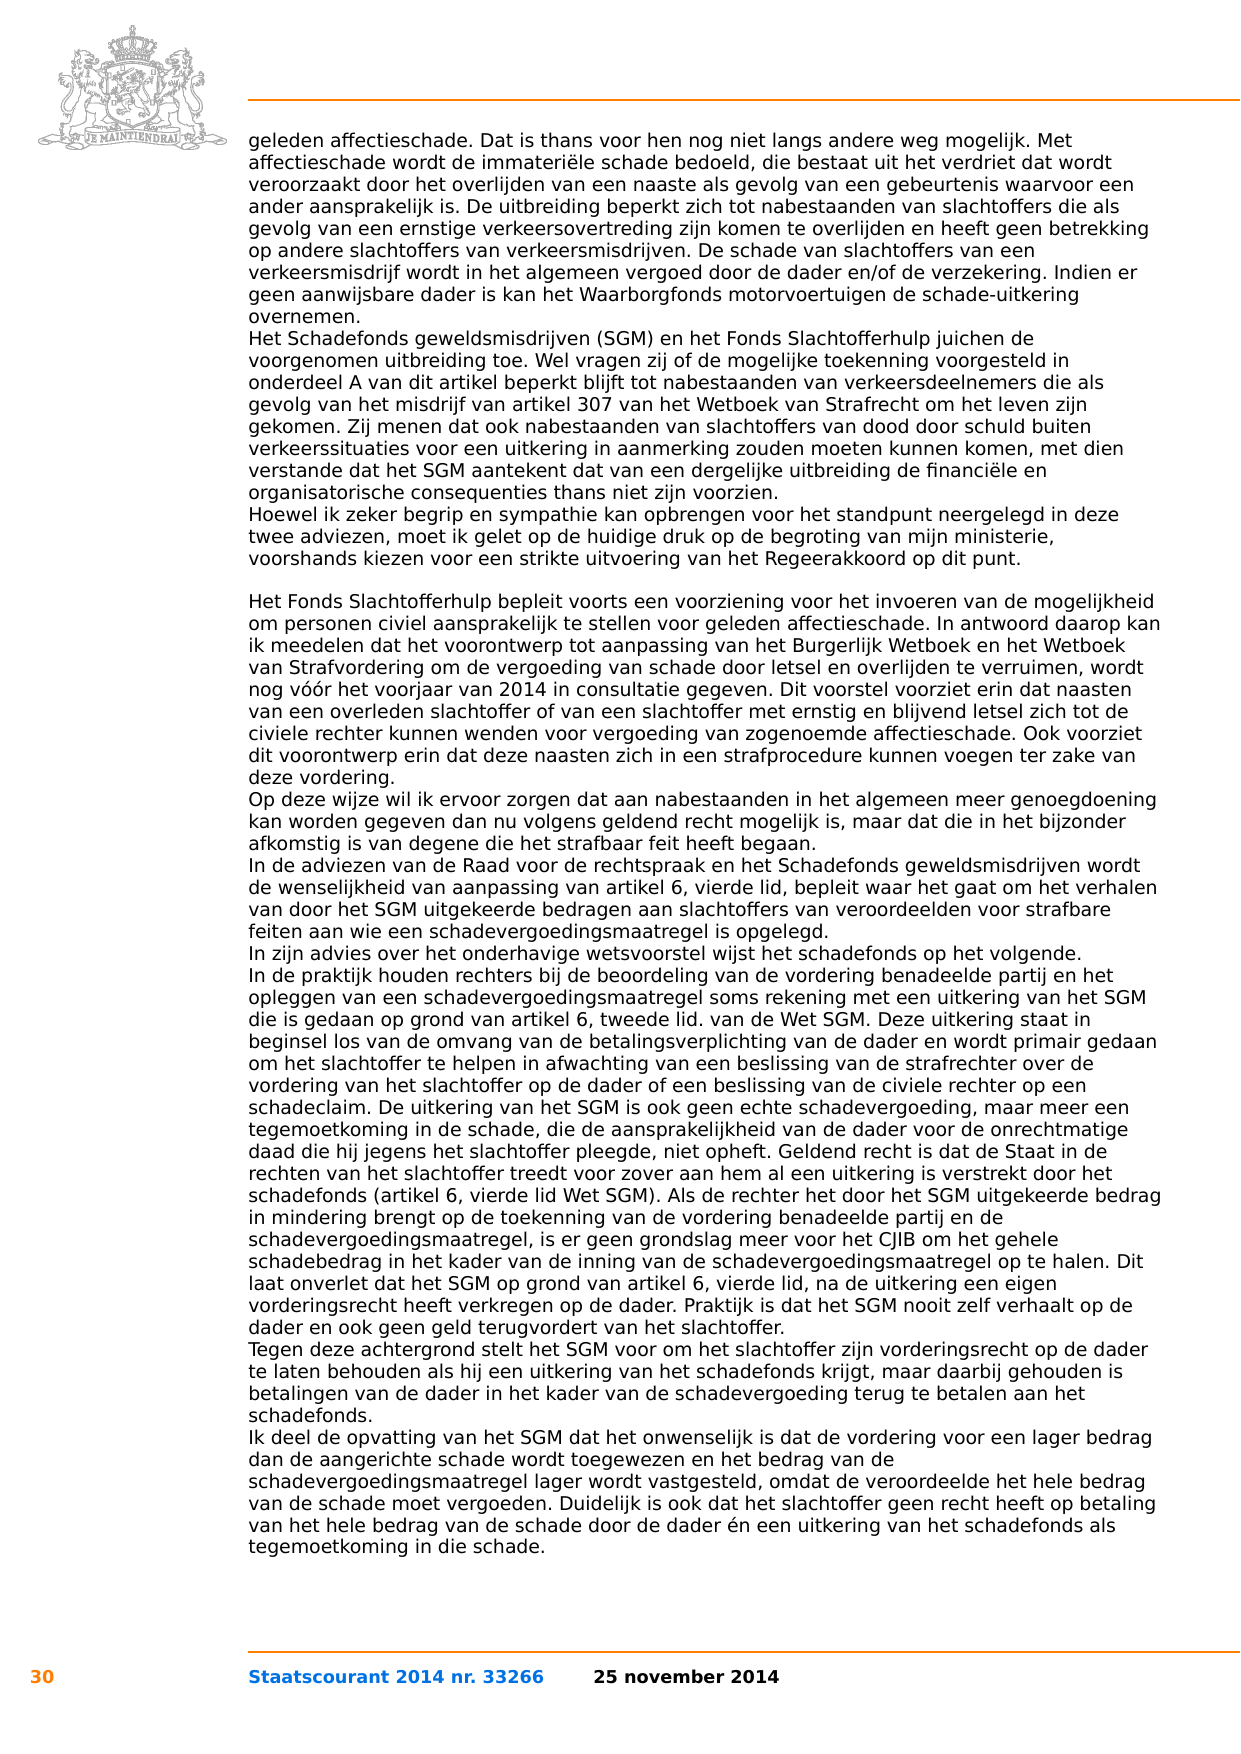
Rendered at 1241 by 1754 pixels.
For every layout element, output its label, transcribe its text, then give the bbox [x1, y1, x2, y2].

text geleden affectieschade. Dat is thans voor hen nog niet langs andere weg mogelijk. Met affectieschade wordt de immateriële schade bedoeld, die bestaat uit het verdriet dat wordt veroorzaakt door het overlijden van een naaste als gevolg van een gebeurtenis waarvoor een ander aansprakelijk is. De uitbreiding beperkt zich tot nabestaanden van slachtoffers die als gevolg van een ernstige verkeersovertreding zijn komen te overlijden en heeft geen betrekking op andere slachtoffers van verkeersmisdrijven. De schade van slachtoffers van een verkeersmisdrijf wordt in het algemeen vergoed door de dader en/of de verzekering. Indien er geen aanwijsbare dader is kan het Waarborgfonds motorvoertuigen de schade-uitkering overnemen. [248, 130, 1163, 328]
text Het Schadefonds geweldsmisdrijven (SGM) en het Fonds Slachtofferhulp juichen de voorgenomen uitbreiding toe. Wel vragen zij of de mogelijke toekenning voorgesteld in onderdeel A van dit artikel beperkt blijft tot nabestaanden van verkeersdeelnemers die als gevolg van het misdrijf van artikel 307 van het Wetboek van Strafrecht om het leven zijn gekomen. Zij menen dat ook nabestaanden van slachtoffers van dood door schuld buiten verkeerssituaties voor een uitkering in aanmerking zouden moeten kunnen komen, met dien verstande dat het SGM aantekent dat van een dergelijke uitbreiding de financiële en organisatorische consequenties thans niet zijn voorzien. [248, 328, 1163, 503]
text In de praktijk houden rechters bij de beoordeling van de vordering benadeelde partij en het opleggen van een schadevergoedingsmaatregel soms rekening met een uitkering van het SGM die is gedaan op grond van artikel 6, tweede lid. van de Wet SGM. Deze uitkering staat in beginsel los van de omvang van de betalingsverplichting van de dader en wordt primair gedaan om het slachtoffer te helpen in afwachting van een beslissing van de strafrechter over de vordering van het slachtoffer op de dader of een beslissing van de civiele rechter op een schadeclaim. De uitkering van het SGM is ook geen echte schadevergoeding, maar meer een tegemoetkoming in de schade, die de aansprakelijkheid van de dader voor de onrechtmatige daad die hij jegens het slachtoffer pleegde, niet opheft. Geldend recht is dat de Staat in de rechten van het slachtoffer treedt voor zover aan hem al een uitkering is verstrekt door het schadefonds (artikel 6, vierde lid Wet SGM). Als de rechter het door het SGM uitgekeerde bedrag in mindering brengt op de toekenning van de vordering benadeelde partij en de schadevergoedingsmaatregel, is er geen grondslag meer voor het CJIB om het gehele schadebedrag in het kader van de inning van de schadevergoedingsmaatregel op te halen. Dit laat onverlet dat het SGM op grond van artikel 6, vierde lid, na de uitkering een eigen vorderingsrecht heeft verkregen op de dader. Praktijk is dat het SGM nooit zelf verhaalt op de dader en ook geen geld terugvordert van het slachtoffer. [248, 965, 1163, 1339]
text Tegen deze achtergrond stelt het SGM voor om het slachtoffer zijn vorderingsrecht op de dader te laten behouden als hij een uitkering van het schadefonds krijgt, maar daarbij gehouden is betalingen van de dader in het kader van de schadevergoeding terug te betalen aan het schadefonds. [248, 1339, 1163, 1427]
text In zijn advies over het onderhavige wetsvoorstel wijst het schadefonds op het volgende. [248, 943, 1163, 965]
text Op deze wijze wil ik ervoor zorgen dat aan nabestaanden in het algemeen meer genoegdoening kan worden gegeven dan nu volgens geldend recht mogelijk is, maar dat die in het bijzonder afkomstig is van degene die het strafbaar feit heeft begaan. [248, 789, 1163, 855]
picture [38, 25, 227, 150]
text Het Fonds Slachtofferhulp bepleit voorts een voorziening voor het invoeren van de mogelijkheid om personen civiel aansprakelijk te stellen voor geleden affectieschade. In antwoord daarop kan ik meedelen dat het voorontwerp tot aanpassing van het Burgerlijk Wetboek en het Wetboek van Strafvordering om de vergoeding van schade door letsel en overlijden te verruimen, wordt nog vóór het voorjaar van 2014 in consultatie gegeven. Dit voorstel voorziet erin dat naasten van een overleden slachtoffer of van een slachtoffer met ernstig en blijvend letsel zich tot de civiele rechter kunnen wenden voor vergoeding van zogenoemde affectieschade. Ook voorziet dit voorontwerp erin dat deze naasten zich in een strafprocedure kunnen voegen ter zake van deze vordering. [248, 591, 1163, 789]
text Ik deel de opvatting van het SGM dat het onwenselijk is dat de vordering voor een lager bedrag dan de aangerichte schade wordt toegewezen en het bedrag van de schadevergoedingsmaatregel lager wordt vastgesteld, omdat de veroordeelde het hele bedrag van de schade moet vergoeden. Duidelijk is ook dat het slachtoffer geen recht heeft op betaling van het hele bedrag van de schade door de dader én een uitkering van het schadefonds als tegemoetkoming in die schade. [248, 1427, 1163, 1558]
text In de adviezen van de Raad voor de rechtspraak en het Schadefonds geweldsmisdrijven wordt de wenselijkheid van aanpassing van artikel 6, vierde lid, bepleit waar het gaat om het verhalen van door het SGM uitgekeerde bedragen aan slachtoffers van veroordeelden voor strafbare feiten aan wie een schadevergoedingsmaatregel is opgelegd. [248, 855, 1163, 943]
text Hoewel ik zeker begrip en sympathie kan opbrengen voor het standpunt neergelegd in deze twee adviezen, moet ik gelet op de huidige druk op de begroting van mijn ministerie, voorshands kiezen voor een strikte uitvoering van het Regeerakkoord op dit punt. [248, 503, 1163, 569]
